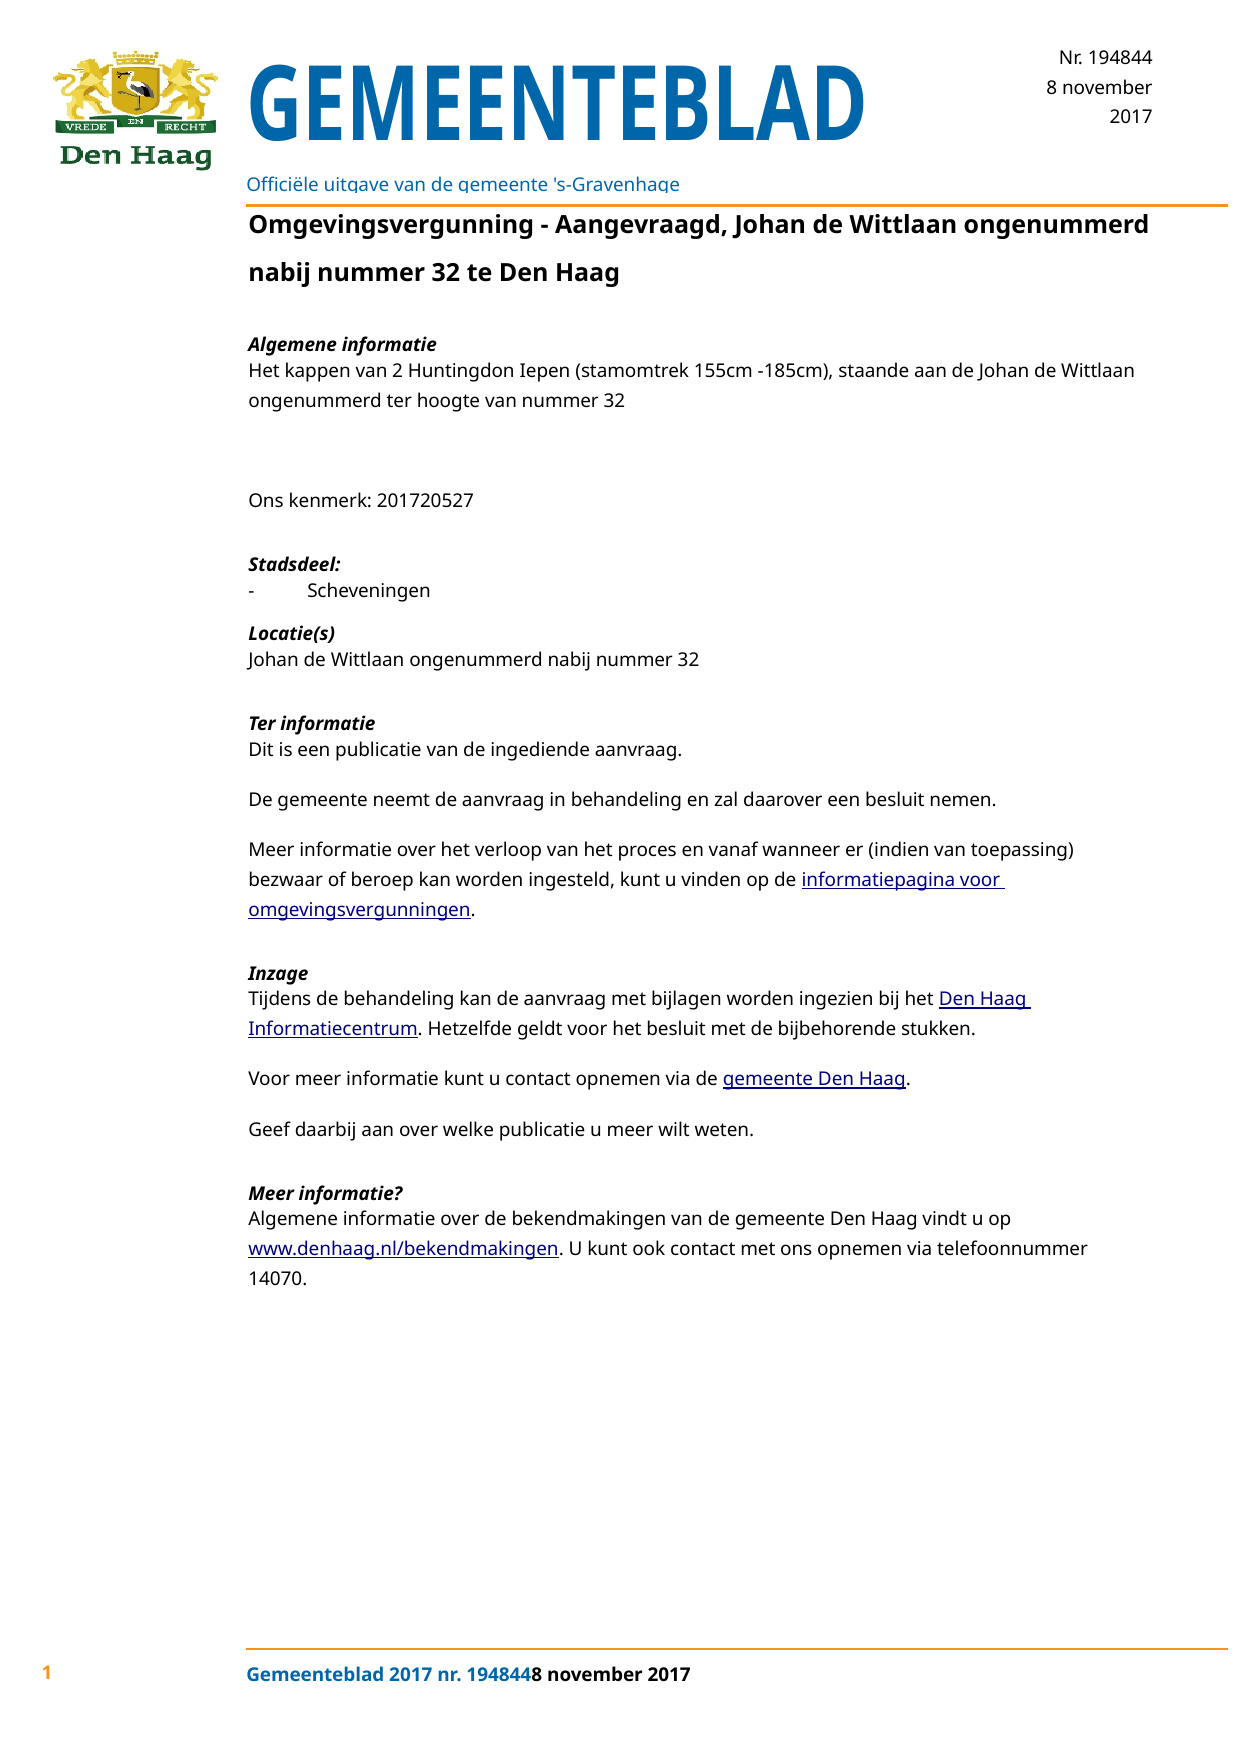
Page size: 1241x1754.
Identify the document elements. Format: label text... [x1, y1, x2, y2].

text De gemeente neemt de aanvraag in behandeling en zal daarover een besluit nemen. [248, 786, 1152, 812]
text Ter informatie [248, 710, 1152, 736]
text Voor meer informatie kunt u contact opnemen via de gemeente Den Haag. [248, 1066, 1152, 1091]
picture [41, 47, 231, 172]
text Meer informatie? [248, 1180, 1152, 1206]
text Algemene informatie [248, 331, 1152, 357]
text Inzage [248, 960, 1152, 986]
text Dit is een publicatie van de ingediende aanvraag. [248, 736, 1152, 762]
text Het kappen van 2 Huntingdon Iepen (stamomtrek 155cm -185cm), staande aan de Johan de Wittlaan ongenummerd ter hoogte van nummer 32 [248, 357, 1152, 412]
text Omgevingsvergunning - Aangevraagd, Johan de Wittlaan ongenummerd nabij nummer 32 te Den Haag [248, 207, 1152, 288]
text Ons kenmerk: 201720527 [248, 488, 1152, 513]
text Johan de Wittlaan ongenummerd nabij nummer 32 [248, 646, 1152, 672]
text Stadsdeel: [248, 552, 1152, 577]
text Geef daarbij aan over welke publicatie u meer wilt weten. [248, 1116, 1152, 1142]
text Algemene informatie over de bekendmakingen van de gemeente Den Haag vindt u op www.denhaag.nl/bekendmakingen. U kunt ook contact met ons opnemen via telefoonnummer 14070. [248, 1206, 1152, 1291]
text Locatie(s) [248, 620, 1152, 646]
text Tijdens de behandeling kan de aanvraag met bijlagen worden ingezien bij het Den Haag Informatiecentrum. Hetzelfde geldt voor het besluit met de bijbehorende stukken. [248, 986, 1152, 1041]
list Scheveningen [248, 577, 1152, 603]
text Meer informatie over het verloop van het proces en vanaf wanneer er (indien van toepassing) bezwaar of beroep kan worden ingesteld, kunt u vinden op de informatiepagina voor omgevingsvergunningen. [248, 837, 1152, 922]
